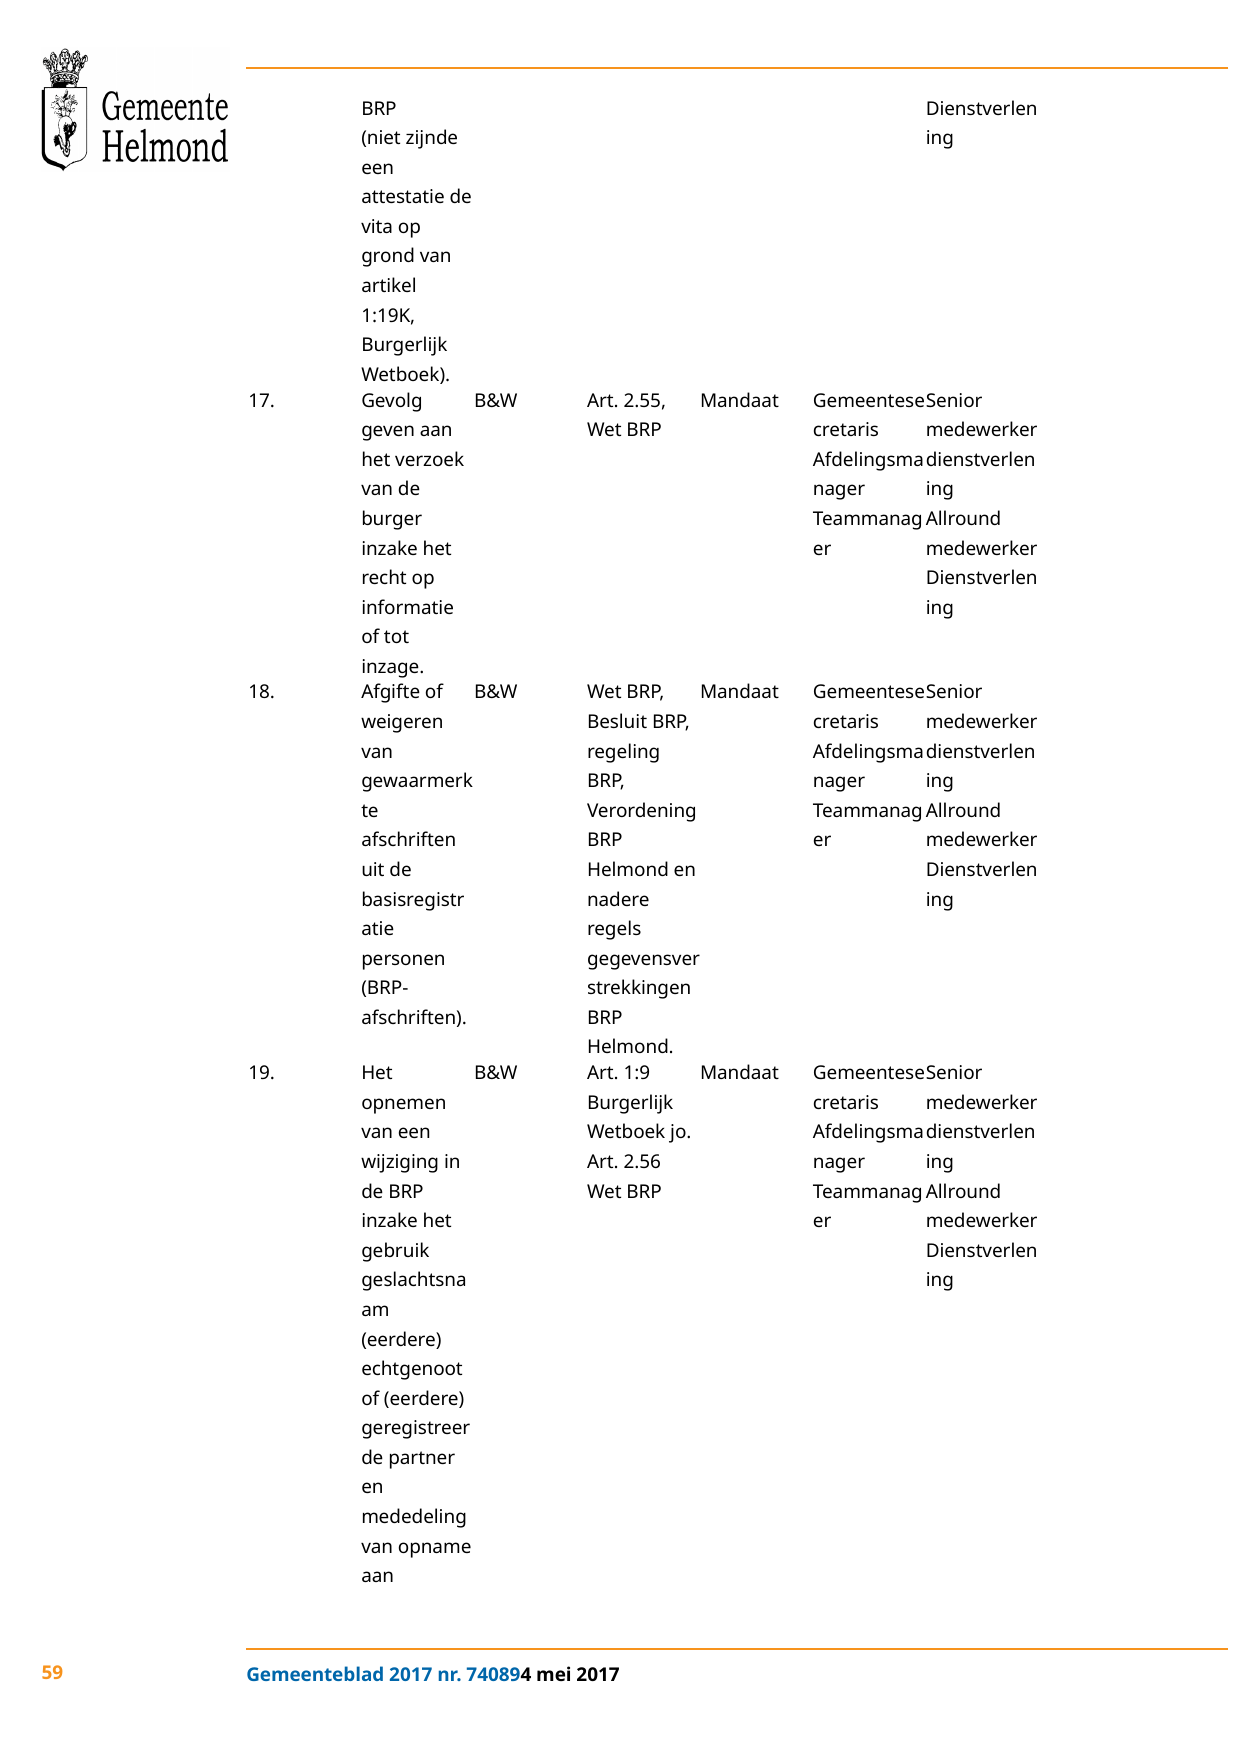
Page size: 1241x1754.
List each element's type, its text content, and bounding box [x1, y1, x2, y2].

table_cell [1039, 679, 1152, 1059]
table_cell B&W [474, 679, 587, 1059]
table_cell [1039, 387, 1152, 679]
table_cell [587, 95, 700, 387]
table_cell B&W [474, 387, 587, 679]
table_cell Art. 2.55, Wet BRP [587, 387, 700, 679]
table_cell Gemeentesecretaris Afdelingsmanager Teammanager [813, 387, 926, 679]
table_cell Het opnemen van een wijziging in de BRP inzake het gebruik geslachtsnaam (eerdere) echtgenoot of (eerdere) geregistreerde partner en mededeling van opname aan [361, 1060, 474, 1588]
table_cell Senior medewerker dienstverlening Allround medewerker Dienstverlening [926, 387, 1038, 679]
table_cell [1039, 95, 1152, 387]
table_cell BRP (niet zijnde een attestatie de vita op grond van artikel 1:19K, Burgerlijk Wetboek). [361, 95, 474, 387]
table_cell 19. [248, 1060, 361, 1588]
table_cell Dienstverlening [926, 95, 1038, 387]
table_cell Afgifte of weigeren van gewaarmerkte afschriften uit de basisregistratie personen (BRP-afschriften). [361, 679, 474, 1059]
table_cell Mandaat [700, 1060, 813, 1588]
table_cell Senior medewerker dienstverlening Allround medewerker Dienstverlening [926, 1060, 1038, 1588]
table_cell B&W [474, 1060, 587, 1588]
table_cell Gemeentesecretaris Afdelingsmanager Teammanager [813, 1060, 926, 1588]
table_cell Gevolg geven aan het verzoek van de burger inzake het recht op informatie of tot inzage. [361, 387, 474, 679]
table_cell 18. [248, 679, 361, 1059]
table_cell Mandaat [700, 387, 813, 679]
picture [41, 47, 231, 172]
table_cell [248, 95, 361, 387]
table_cell Wet BRP, Besluit BRP, regeling BRP, Verordening BRP Helmond en nadere regels gegevensverstrekkingen BRP Helmond. [587, 679, 700, 1059]
table_cell Gemeentesecretaris Afdelingsmanager Teammanager [813, 679, 926, 1059]
table_cell 17. [248, 387, 361, 679]
table_cell Senior medewerker dienstverlening Allround medewerker Dienstverlening [926, 679, 1038, 1059]
table_cell Mandaat [700, 679, 813, 1059]
table_cell [1039, 1060, 1152, 1588]
table_cell [700, 95, 813, 387]
table_cell [813, 95, 926, 387]
table_cell [474, 95, 587, 387]
table_cell Art. 1:9 Burgerlijk Wetboek jo. Art. 2.56 Wet BRP [587, 1060, 700, 1588]
